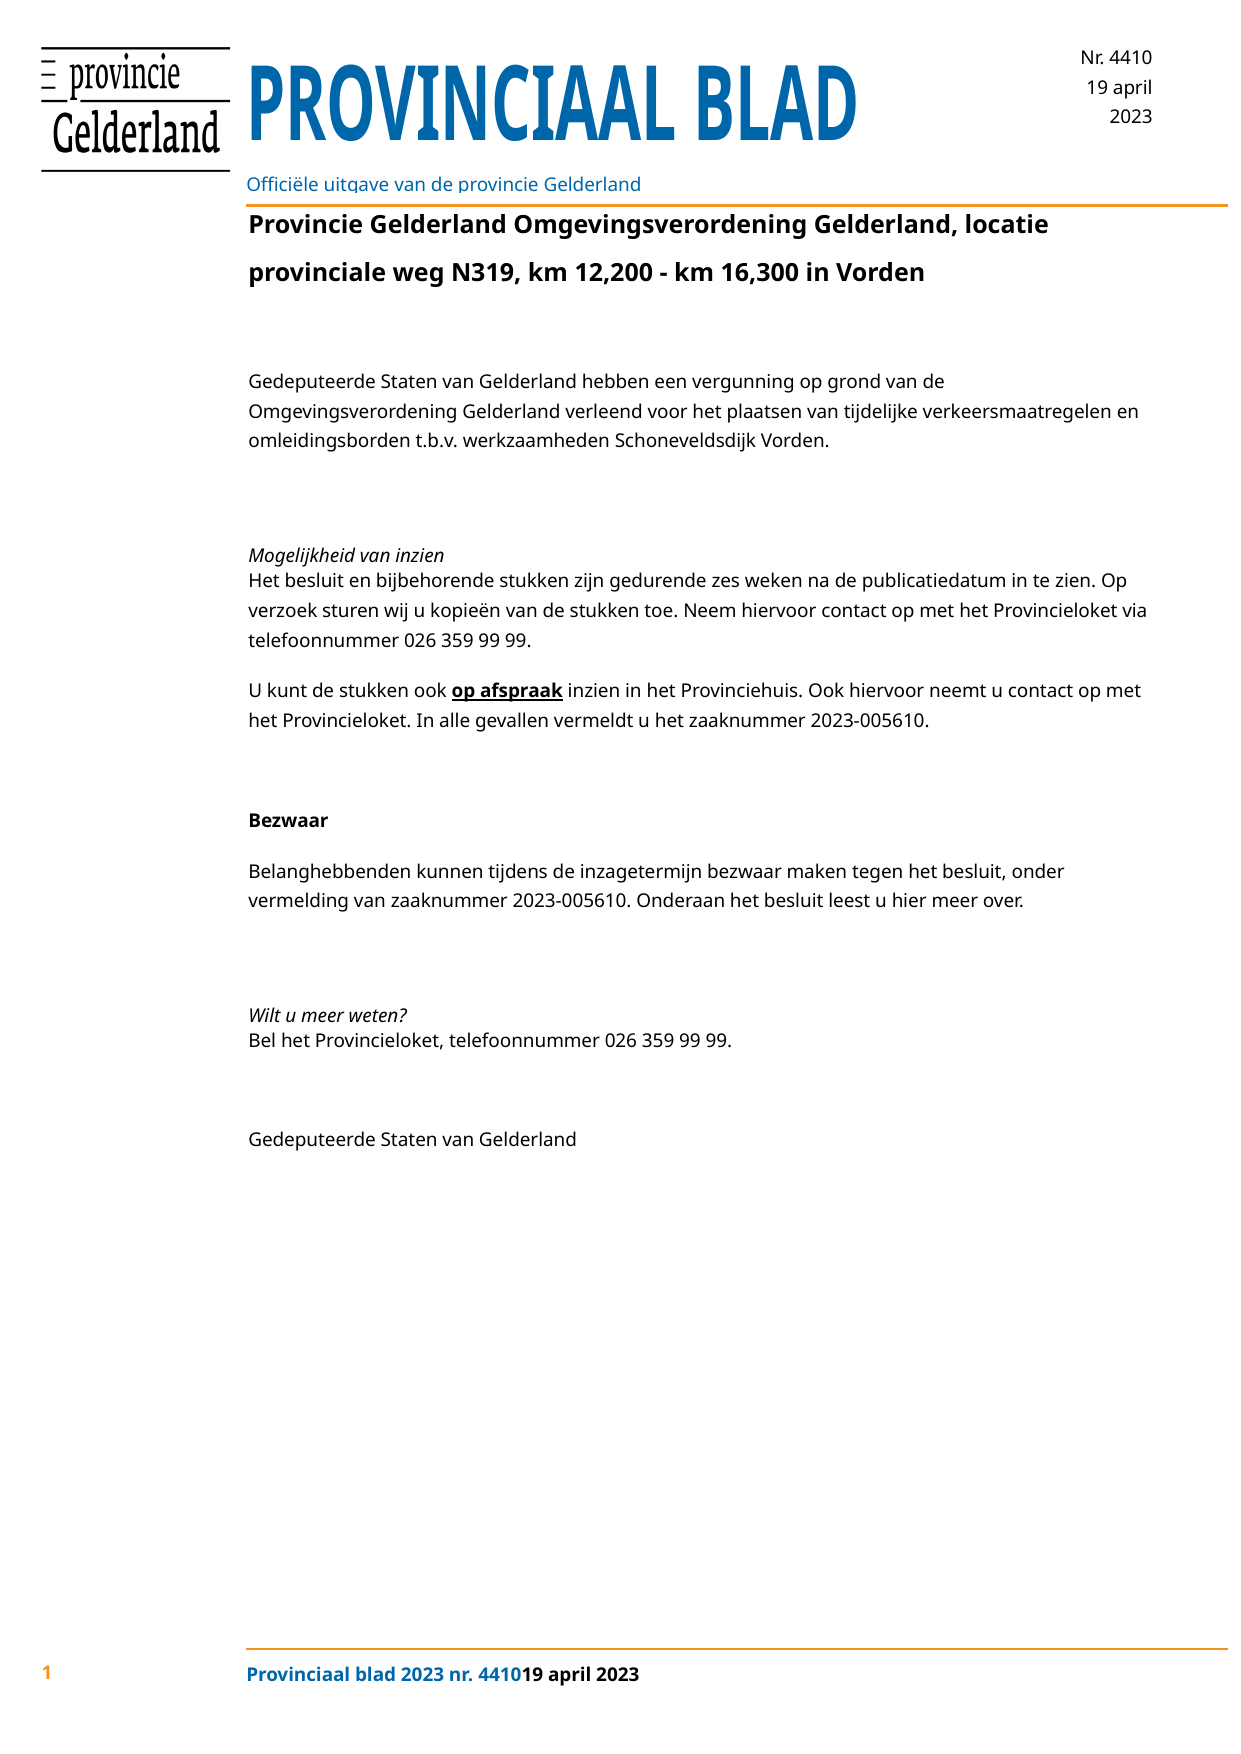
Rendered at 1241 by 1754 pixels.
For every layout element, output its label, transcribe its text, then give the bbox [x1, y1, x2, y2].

text Gedeputeerde Staten van Gelderland [248, 1126, 1152, 1152]
text Provincie Gelderland Omgevingsverordening Gelderland, locatie provinciale weg N319, km 12,200 - km 16,300 in Vorden [248, 207, 1152, 288]
text Het besluit en bijbehorende stukken zijn gedurende zes weken na de publicatiedatum in te zien. Op verzoek sturen wij u kopieën van de stukken toe. Neem hiervoor contact op met het Provincieloket via telefoonnummer 026 359 99 99. [248, 568, 1152, 652]
text Wilt u meer weten? [248, 1002, 1152, 1028]
text Bezwaar [248, 808, 1152, 833]
text Gedeputeerde Staten van Gelderland hebben een vergunning op grond van de Omgevingsverordening Gelderland verleend voor het plaatsen van tijdelijke verkeersmaatregelen en omleidingsborden t.b.v. werkzaamheden Schoneveldsdijk Vorden. [248, 368, 1152, 453]
text U kunt de stukken ook op afspraak inzien in het Provinciehuis. Ook hiervoor neemt u contact op met het Provincieloket. In alle gevallen vermeldt u het zaaknummer 2023-005610. [248, 677, 1152, 732]
text Bel het Provincieloket, telefoonnummer 026 359 99 99. [248, 1028, 1152, 1053]
text Belanghebbenden kunnen tijdens de inzagetermijn bezwaar maken tegen het besluit, onder vermelding van zaaknummer 2023-005610. Onderaan het besluit leest u hier meer over. [248, 858, 1152, 913]
picture [41, 47, 231, 172]
text Mogelijkheid van inzien [248, 542, 1152, 568]
